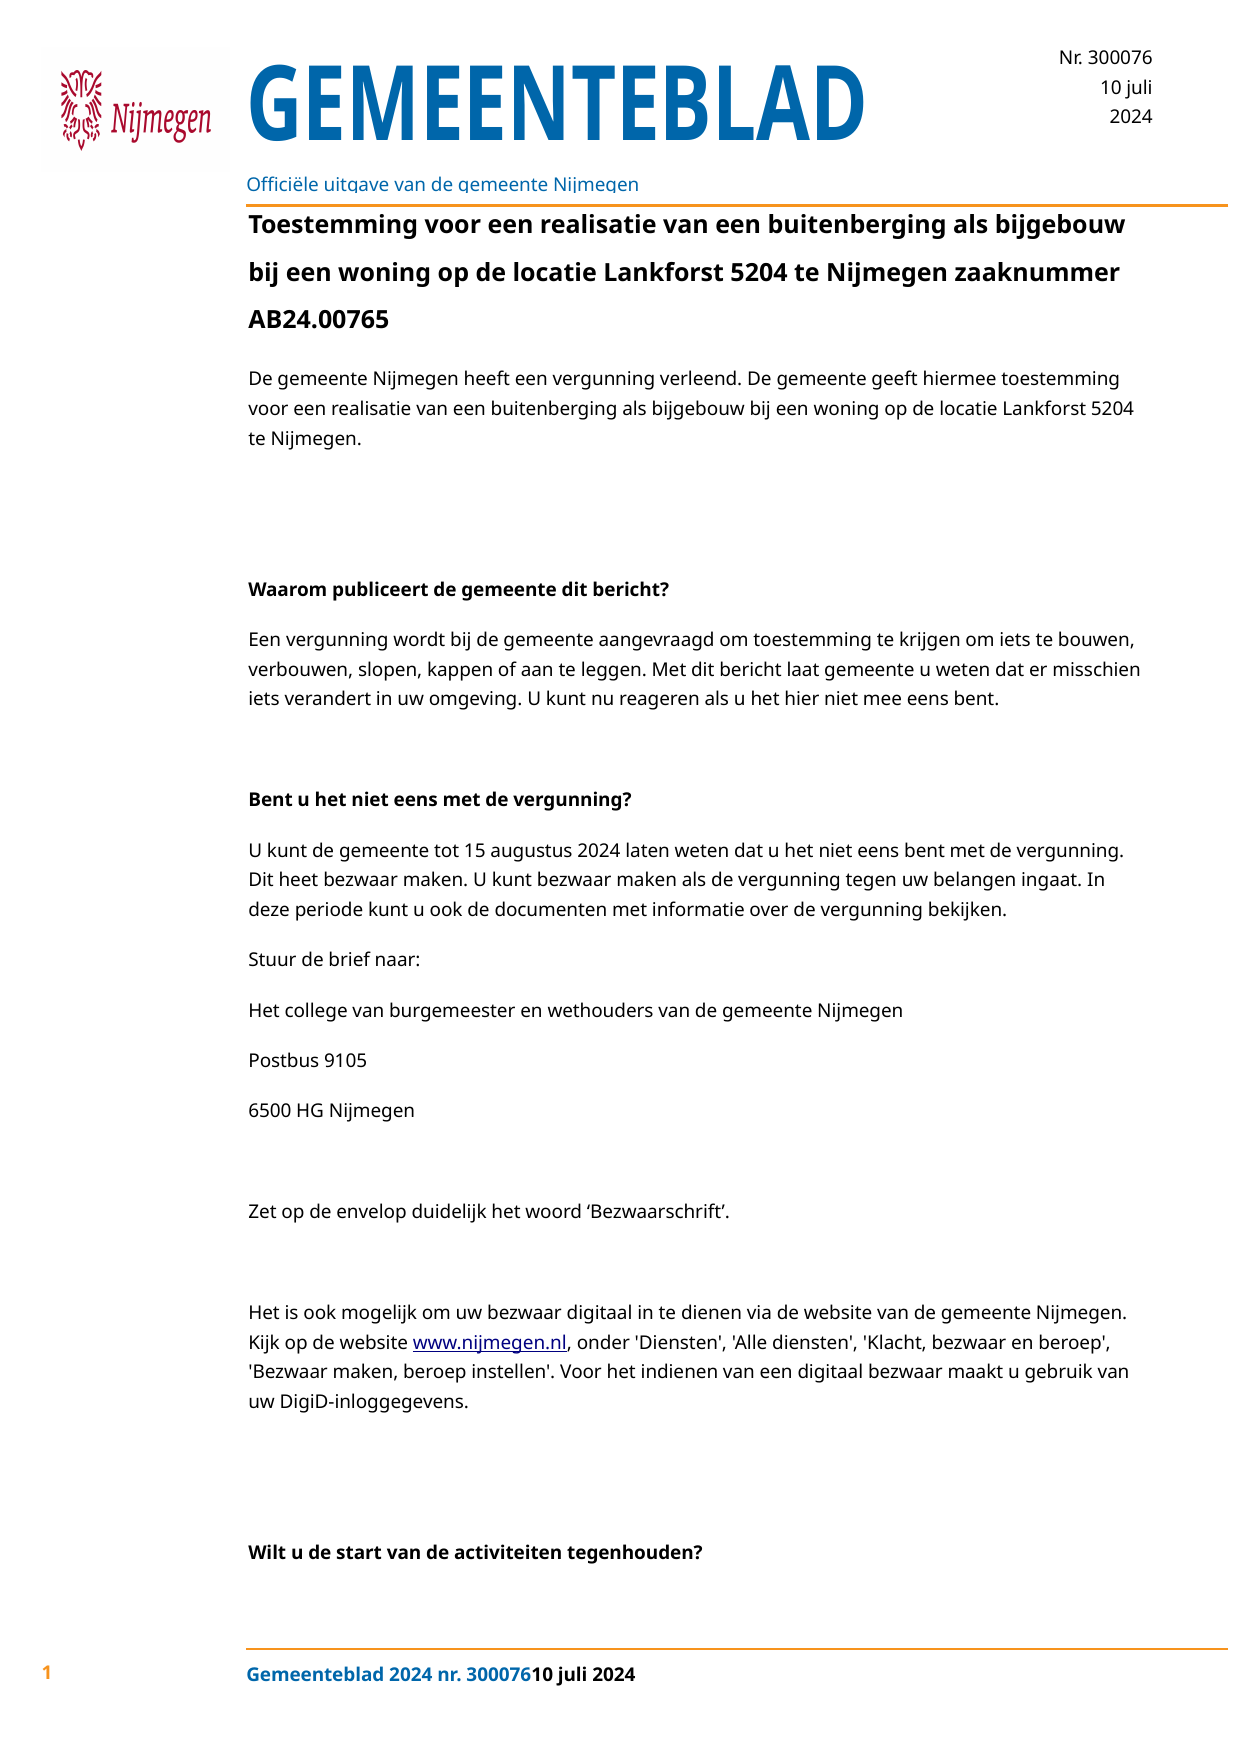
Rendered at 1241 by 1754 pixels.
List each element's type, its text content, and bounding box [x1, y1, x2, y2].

text Wilt u de start van de activiteiten tegenhouden? [248, 1539, 1152, 1565]
text Waarom publiceert de gemeente dit bericht? [248, 576, 1152, 602]
text U kunt de gemeente tot 15 augustus 2024 laten weten dat u het niet eens bent met de vergunning. Dit heet bezwaar maken. U kunt bezwaar maken als de vergunning tegen uw belangen ingaat. In deze periode kunt u ook de documenten met informatie over de vergunning bekijken. [248, 837, 1152, 922]
text Stuur de brief naar: [248, 946, 1152, 972]
text De gemeente Nijmegen heeft een vergunning verleend. De gemeente geeft hiermee toestemming voor een realisatie van een buitenberging als bijgebouw bij een woning op de locatie Lankforst 5204 te Nijmegen. [248, 366, 1152, 450]
text Zet op de envelop duidelijk het woord ‘Bezwaarschrift’. [248, 1198, 1152, 1224]
text Bent u het niet eens met de vergunning? [248, 786, 1152, 812]
text 6500 HG Nijmegen [248, 1098, 1152, 1123]
text Een vergunning wordt bij de gemeente aangevraagd om toestemming te krijgen om iets te bouwen, verbouwen, slopen, kappen of aan te leggen. Met dit bericht laat gemeente u weten dat er misschien iets verandert in uw omgeving. U kunt nu reageren als u het hier niet mee eens bent. [248, 626, 1152, 711]
text Toestemming voor een realisatie van een buitenberging als bijgebouw bij een woning op de locatie Lankforst 5204 te Nijmegen zaaknummer AB24.00765 [248, 207, 1152, 336]
text Het college van burgemeester en wethouders van de gemeente Nijmegen [248, 997, 1152, 1022]
picture [41, 47, 231, 172]
text Het is ook mogelijk om uw bezwaar digitaal in te dienen via de website van de gemeente Nijmegen. Kijk op de website www.nijmegen.nl, onder 'Diensten', 'Alle diensten', 'Klacht, bezwaar en beroep', 'Bezwaar maken, beroep instellen'. Voor het indienen van een digitaal bezwaar maakt u gebruik van uw DigiD-inloggegevens. [248, 1299, 1152, 1414]
text Postbus 9105 [248, 1047, 1152, 1073]
